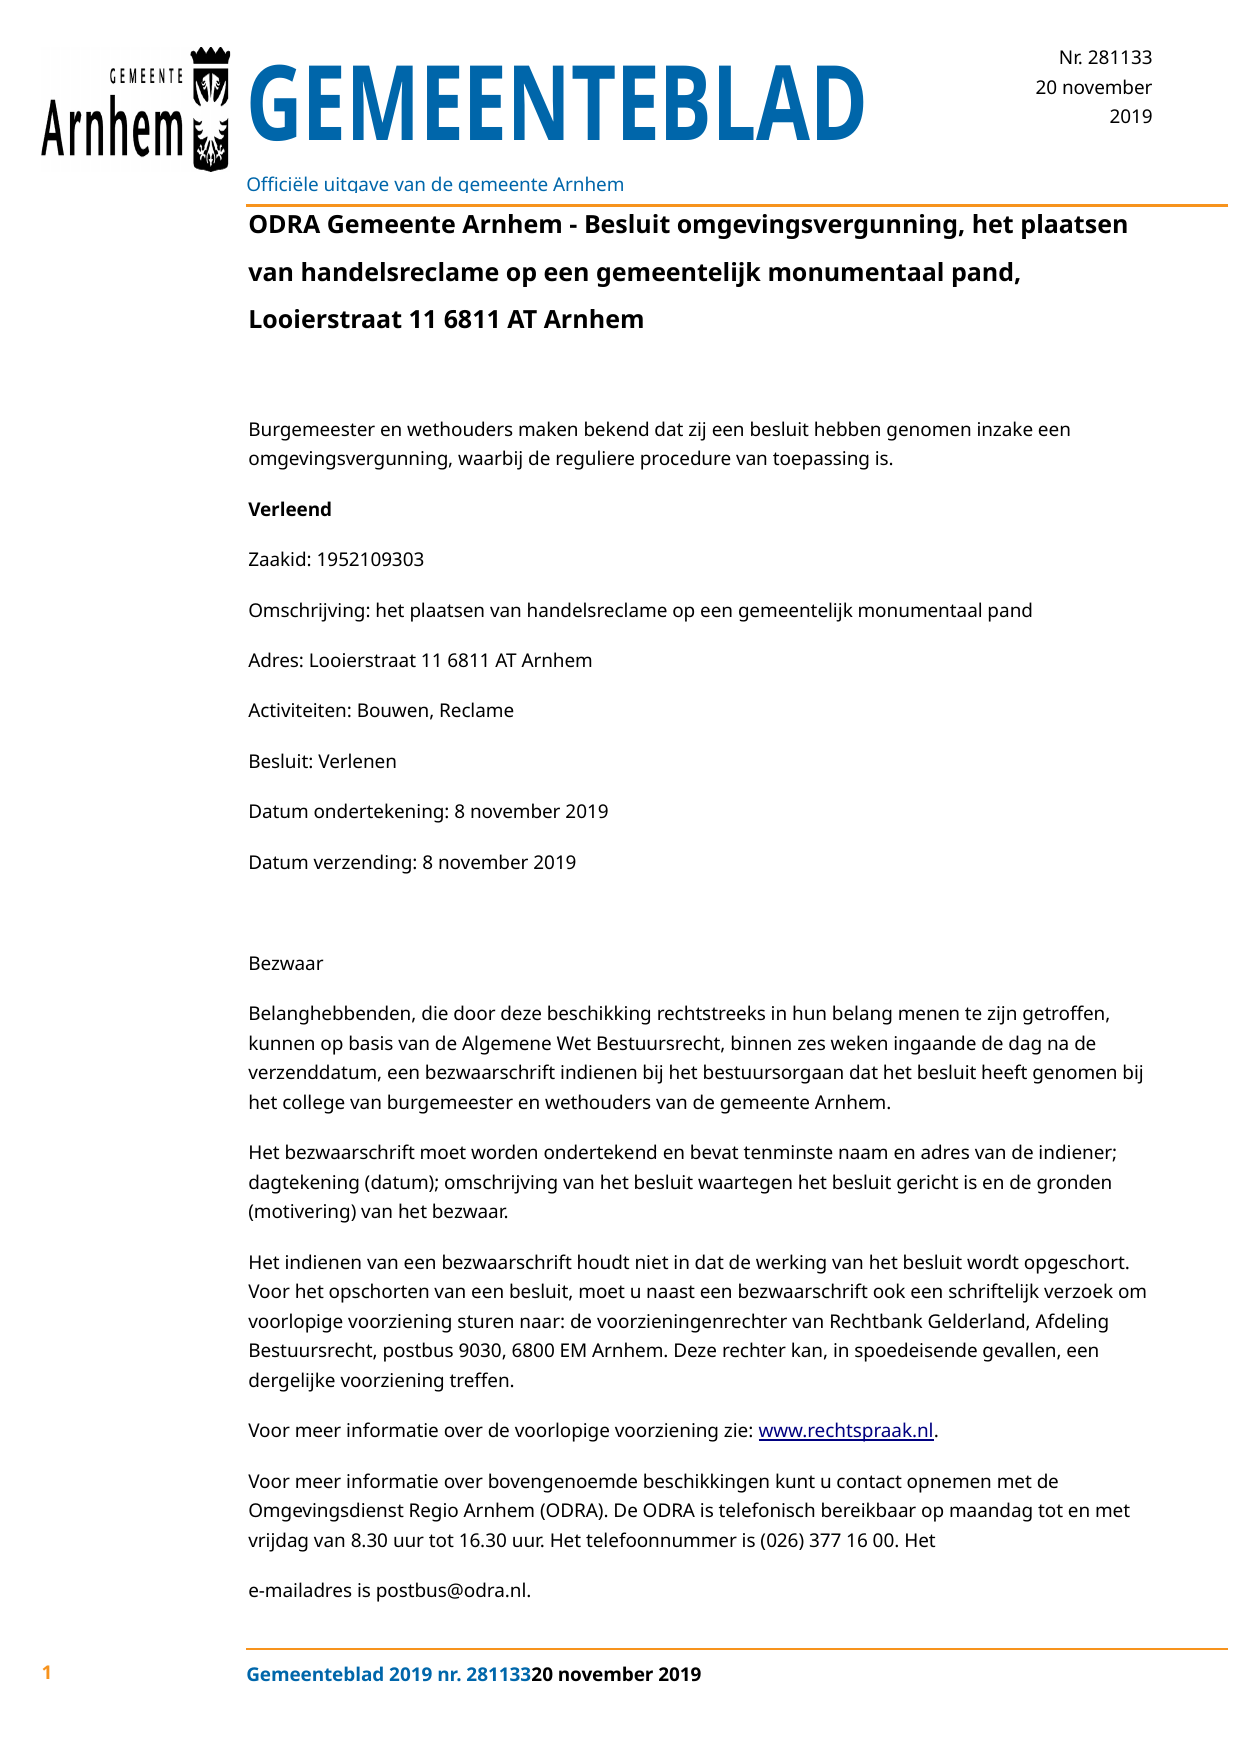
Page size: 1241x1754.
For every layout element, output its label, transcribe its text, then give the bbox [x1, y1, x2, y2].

text Bezwaar [248, 950, 1152, 975]
text Burgemeester en wethouders maken bekend dat zij een besluit hebben genomen inzake een omgevingsvergunning, waarbij de reguliere procedure van toepassing is. [248, 416, 1152, 471]
text Besluit: Verlenen [248, 748, 1152, 774]
picture [41, 47, 231, 172]
text Activiteiten: Bouwen, Reclame [248, 698, 1152, 723]
text e-mailadres is postbus@odra.nl. [248, 1578, 1152, 1603]
text Verleend [248, 496, 1152, 522]
text Datum ondertekening: 8 november 2019 [248, 798, 1152, 824]
text Belanghebbenden, die door deze beschikking rechtstreeks in hun belang menen te zijn getroffen, kunnen op basis van de Algemene Wet Bestuursrecht, binnen zes weken ingaande de dag na de verzenddatum, een bezwaarschrift indienen bij het bestuursorgaan dat het besluit heeft genomen bij het college van burgemeester en wethouders van de gemeente Arnhem. [248, 1000, 1152, 1114]
text Adres: Looierstraat 11 6811 AT Arnhem [248, 647, 1152, 673]
text Datum verzending: 8 november 2019 [248, 849, 1152, 874]
text Omschrijving: het plaatsen van handelsreclame op een gemeentelijk monumentaal pand [248, 597, 1152, 622]
text ODRA Gemeente Arnhem - Besluit omgevingsvergunning, het plaatsen van handelsreclame op een gemeentelijk monumentaal pand, Looierstraat 11 6811 AT Arnhem [248, 207, 1152, 336]
text Zaakid: 1952109303 [248, 546, 1152, 572]
text Voor meer informatie over de voorlopige voorziening zie: www.rechtspraak.nl. [248, 1418, 1152, 1443]
text Het indienen van een bezwaarschrift houdt niet in dat de werking van het besluit wordt opgeschort. Voor het opschorten van een besluit, moet u naast een bezwaarschrift ook een schriftelijk verzoek om voorlopige voorziening sturen naar: de voorzieningenrechter van Rechtbank Gelderland, Afdeling Bestuursrecht, postbus 9030, 6800 EM Arnhem. Deze rechter kan, in spoedeisende gevallen, een dergelijke voorziening treffen. [248, 1249, 1152, 1393]
text Voor meer informatie over bovengenoemde beschikkingen kunt u contact opnemen met de Omgevingsdienst Regio Arnhem (ODRA). De ODRA is telefonisch bereikbaar op maandag tot en met vrijdag van 8.30 uur tot 16.30 uur. Het telefoonnummer is (026) 377 16 00. Het [248, 1468, 1152, 1553]
text Het bezwaarschrift moet worden ondertekend en bevat tenminste naam en adres van de indiener; dagtekening (datum); omschrijving van het besluit waartegen het besluit gericht is en de gronden (motivering) van het bezwaar. [248, 1139, 1152, 1224]
